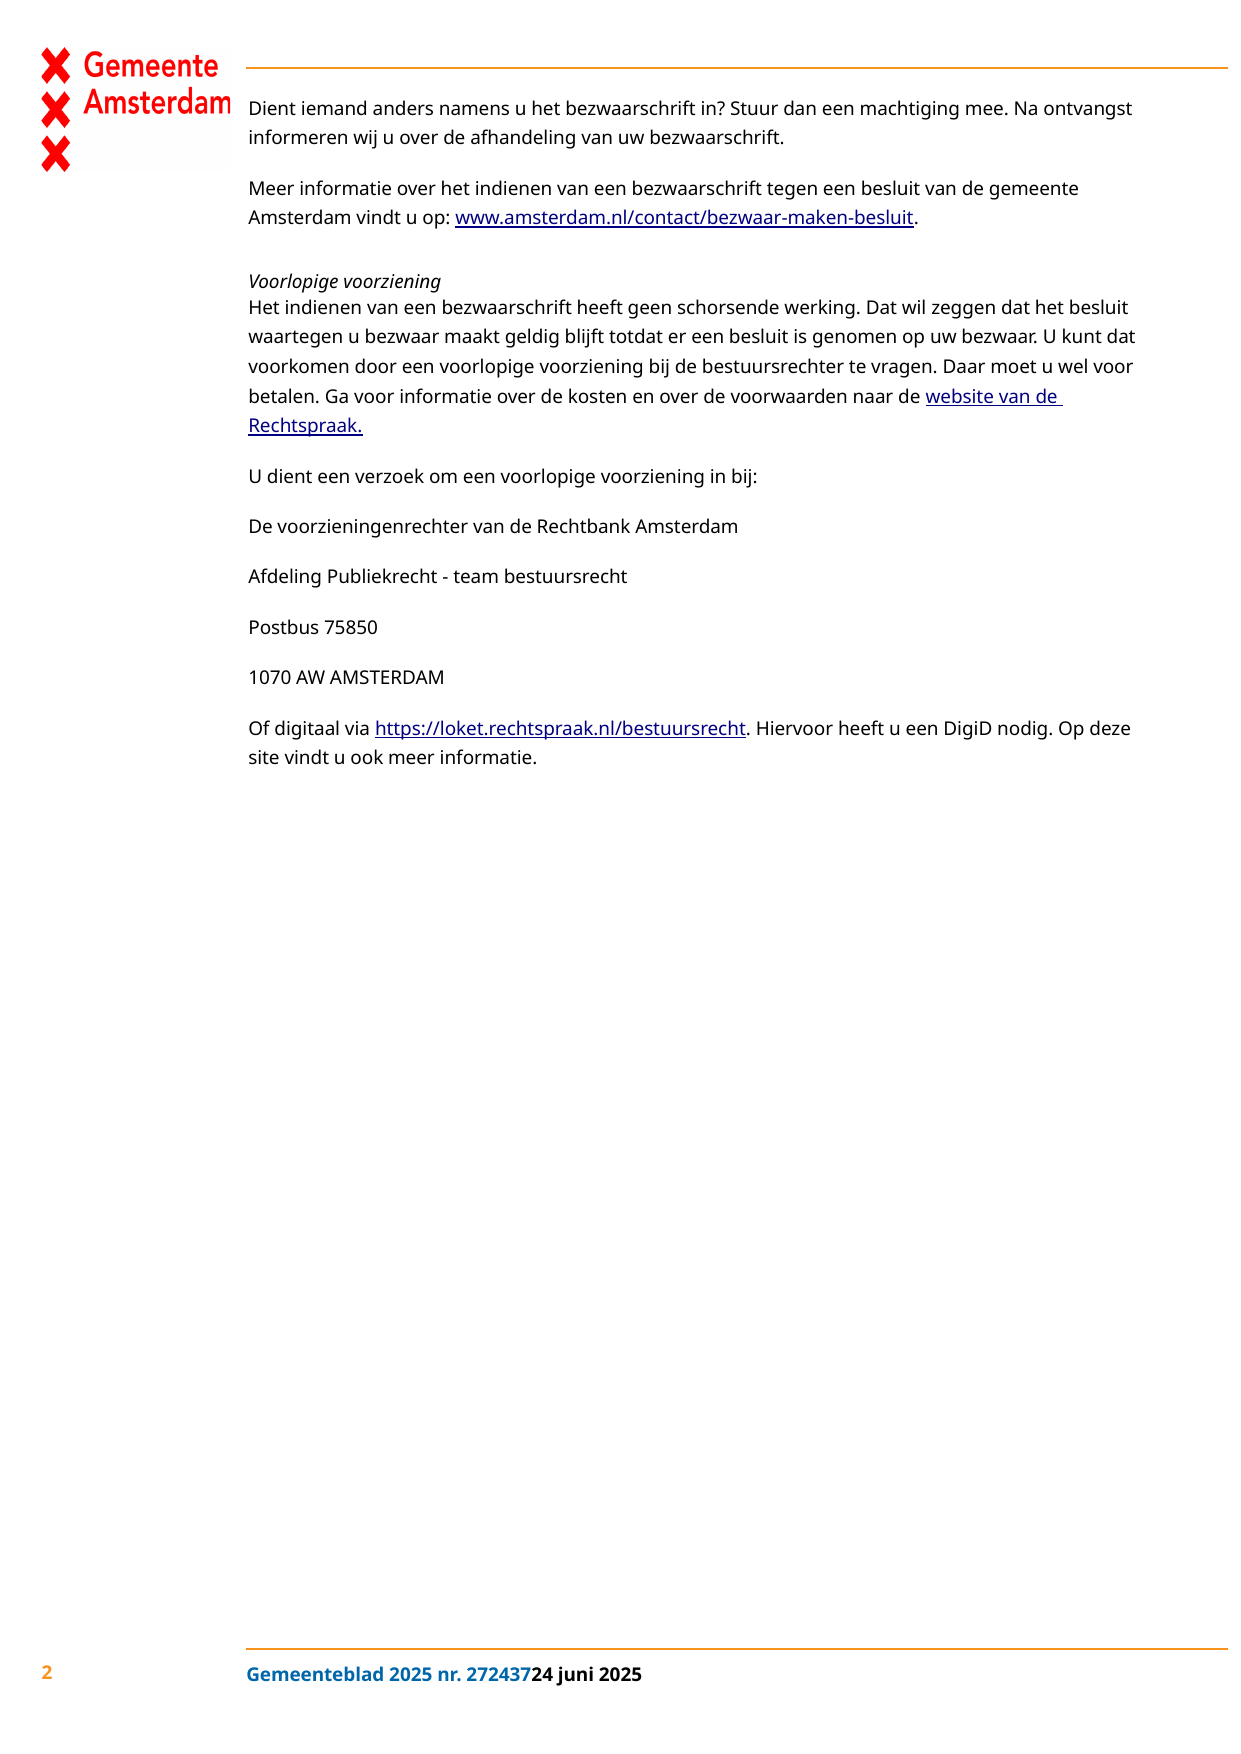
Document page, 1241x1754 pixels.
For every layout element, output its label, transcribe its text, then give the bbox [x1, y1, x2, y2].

text Meer informatie over het indienen van een bezwaarschrift tegen een besluit van de gemeente Amsterdam vindt u op: www.amsterdam.nl/contact/bezwaar-maken-besluit. [248, 175, 1152, 230]
text Of digitaal via https://loket.rechtspraak.nl/bestuursrecht. Hiervoor heeft u een DigiD nodig. Op deze site vindt u ook meer informatie. [248, 715, 1152, 770]
text De voorzieningenrechter van de Rechtbank Amsterdam [248, 513, 1152, 539]
text Het indienen van een bezwaarschrift heeft geen schorsende werking. Dat wil zeggen dat het besluit waartegen u bezwaar maakt geldig blijft totdat er een besluit is genomen op uw bezwaar. U kunt dat voorkomen door een voorlopige voorziening bij de bestuursrechter te vragen. Daar moet u wel voor betalen. Ga voor informatie over de kosten en over de voorwaarden naar de website van de Rechtspraak. [248, 294, 1152, 438]
picture [41, 47, 231, 172]
text Voorlopige voorziening [248, 268, 1152, 294]
text 1070 AW AMSTERDAM [248, 664, 1152, 690]
text Afdeling Publiekrecht - team bestuursrecht [248, 564, 1152, 589]
text U dient een verzoek om een voorlopige voorziening in bij: [248, 463, 1152, 488]
text Dient iemand anders namens u het bezwaarschrift in? Stuur dan een machtiging mee. Na ontvangst informeren wij u over de afhandeling van uw bezwaarschrift. [248, 95, 1152, 150]
text Postbus 75850 [248, 614, 1152, 640]
